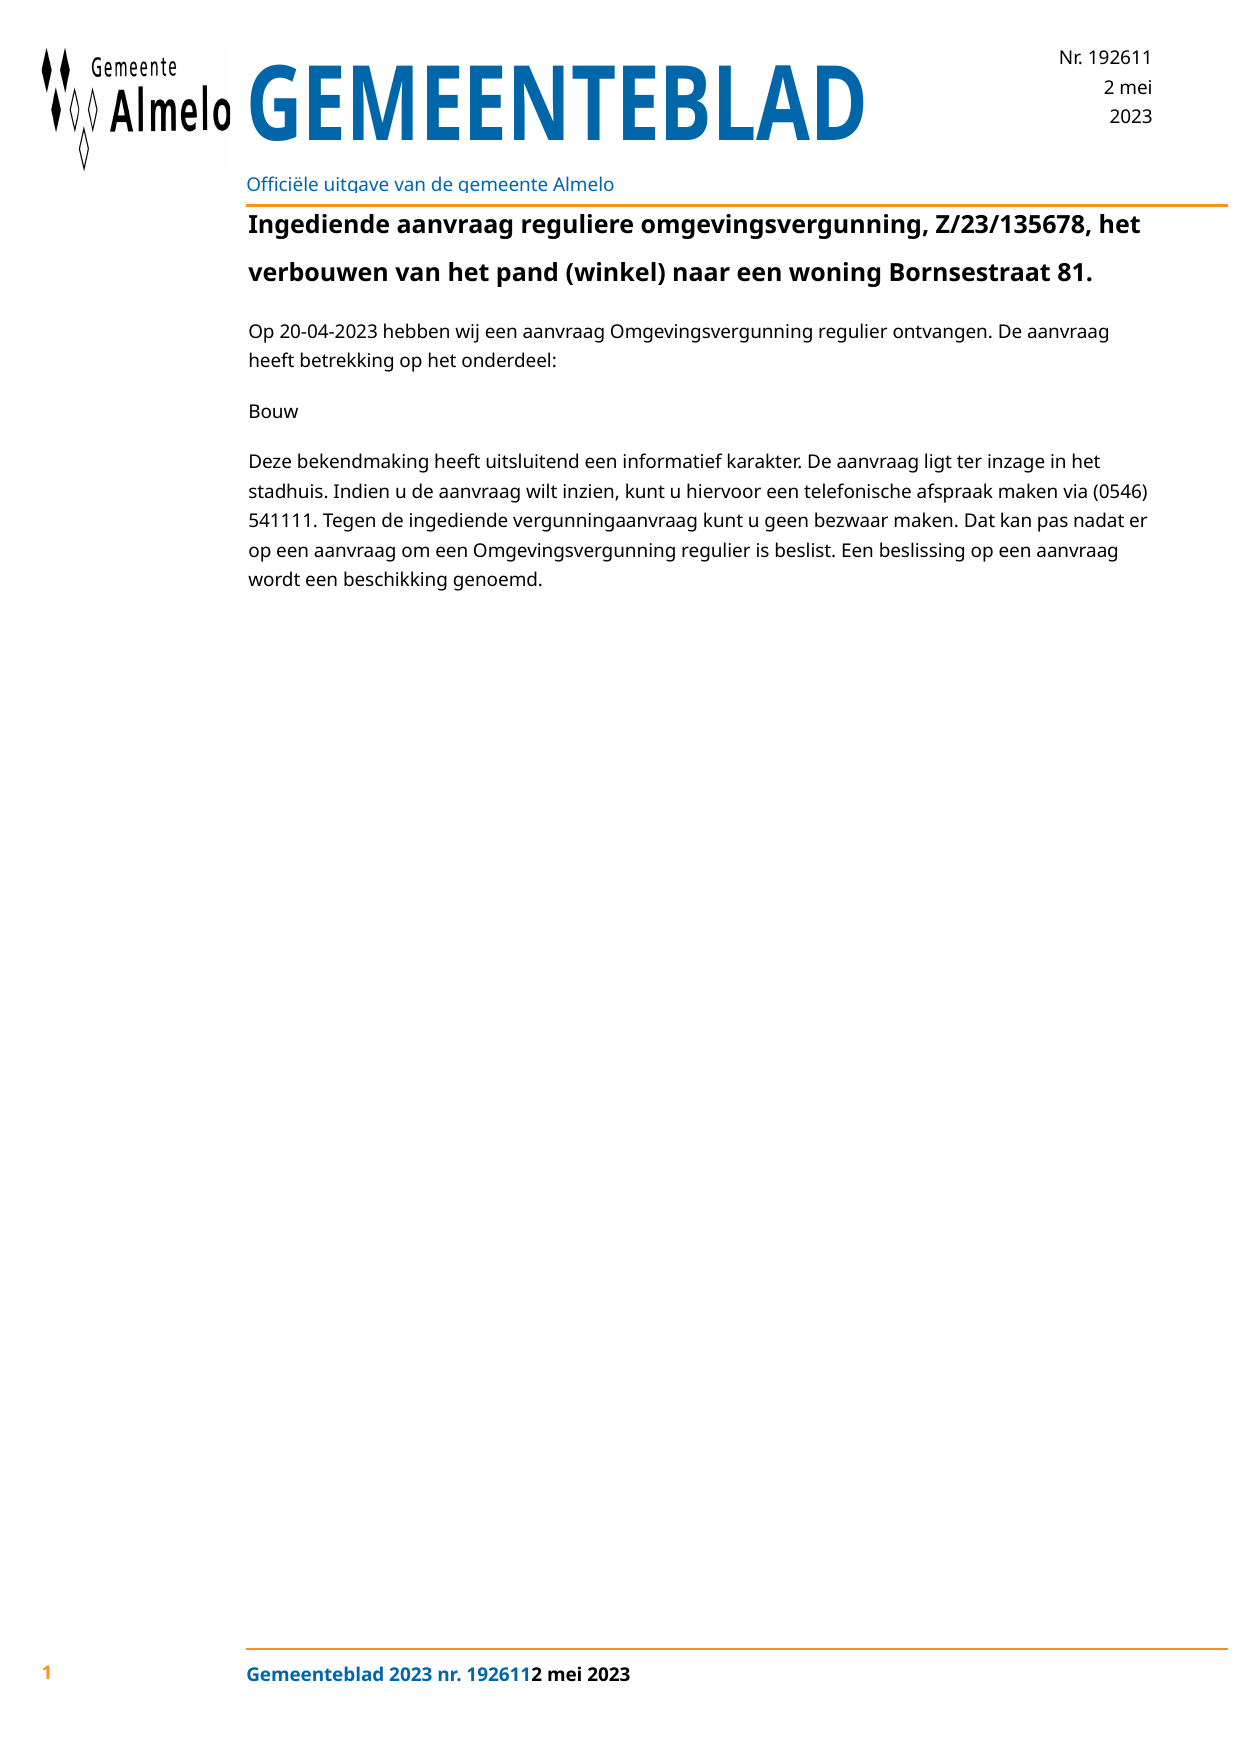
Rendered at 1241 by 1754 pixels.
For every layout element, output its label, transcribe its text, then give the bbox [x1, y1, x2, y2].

text Deze bekendmaking heeft uitsluitend een informatief karakter. De aanvraag ligt ter inzage in het stadhuis. Indien u de aanvraag wilt inzien, kunt u hiervoor een telefonische afspraak maken via (0546) 541111. Tegen de ingediende vergunningaanvraag kunt u geen bezwaar maken. Dat kan pas nadat er op een aanvraag om een Omgevingsvergunning regulier is beslist. Een beslissing op een aanvraag wordt een beschikking genoemd. [248, 448, 1152, 592]
text Ingediende aanvraag reguliere omgevingsvergunning, Z/23/135678, het verbouwen van het pand (winkel) naar een woning Bornsestraat 81. [248, 207, 1152, 288]
text Bouw [248, 398, 1152, 424]
picture [41, 47, 231, 172]
text Op 20-04-2023 hebben wij een aanvraag Omgevingsvergunning regulier ontvangen. De aanvraag heeft betrekking op het onderdeel: [248, 318, 1152, 373]
